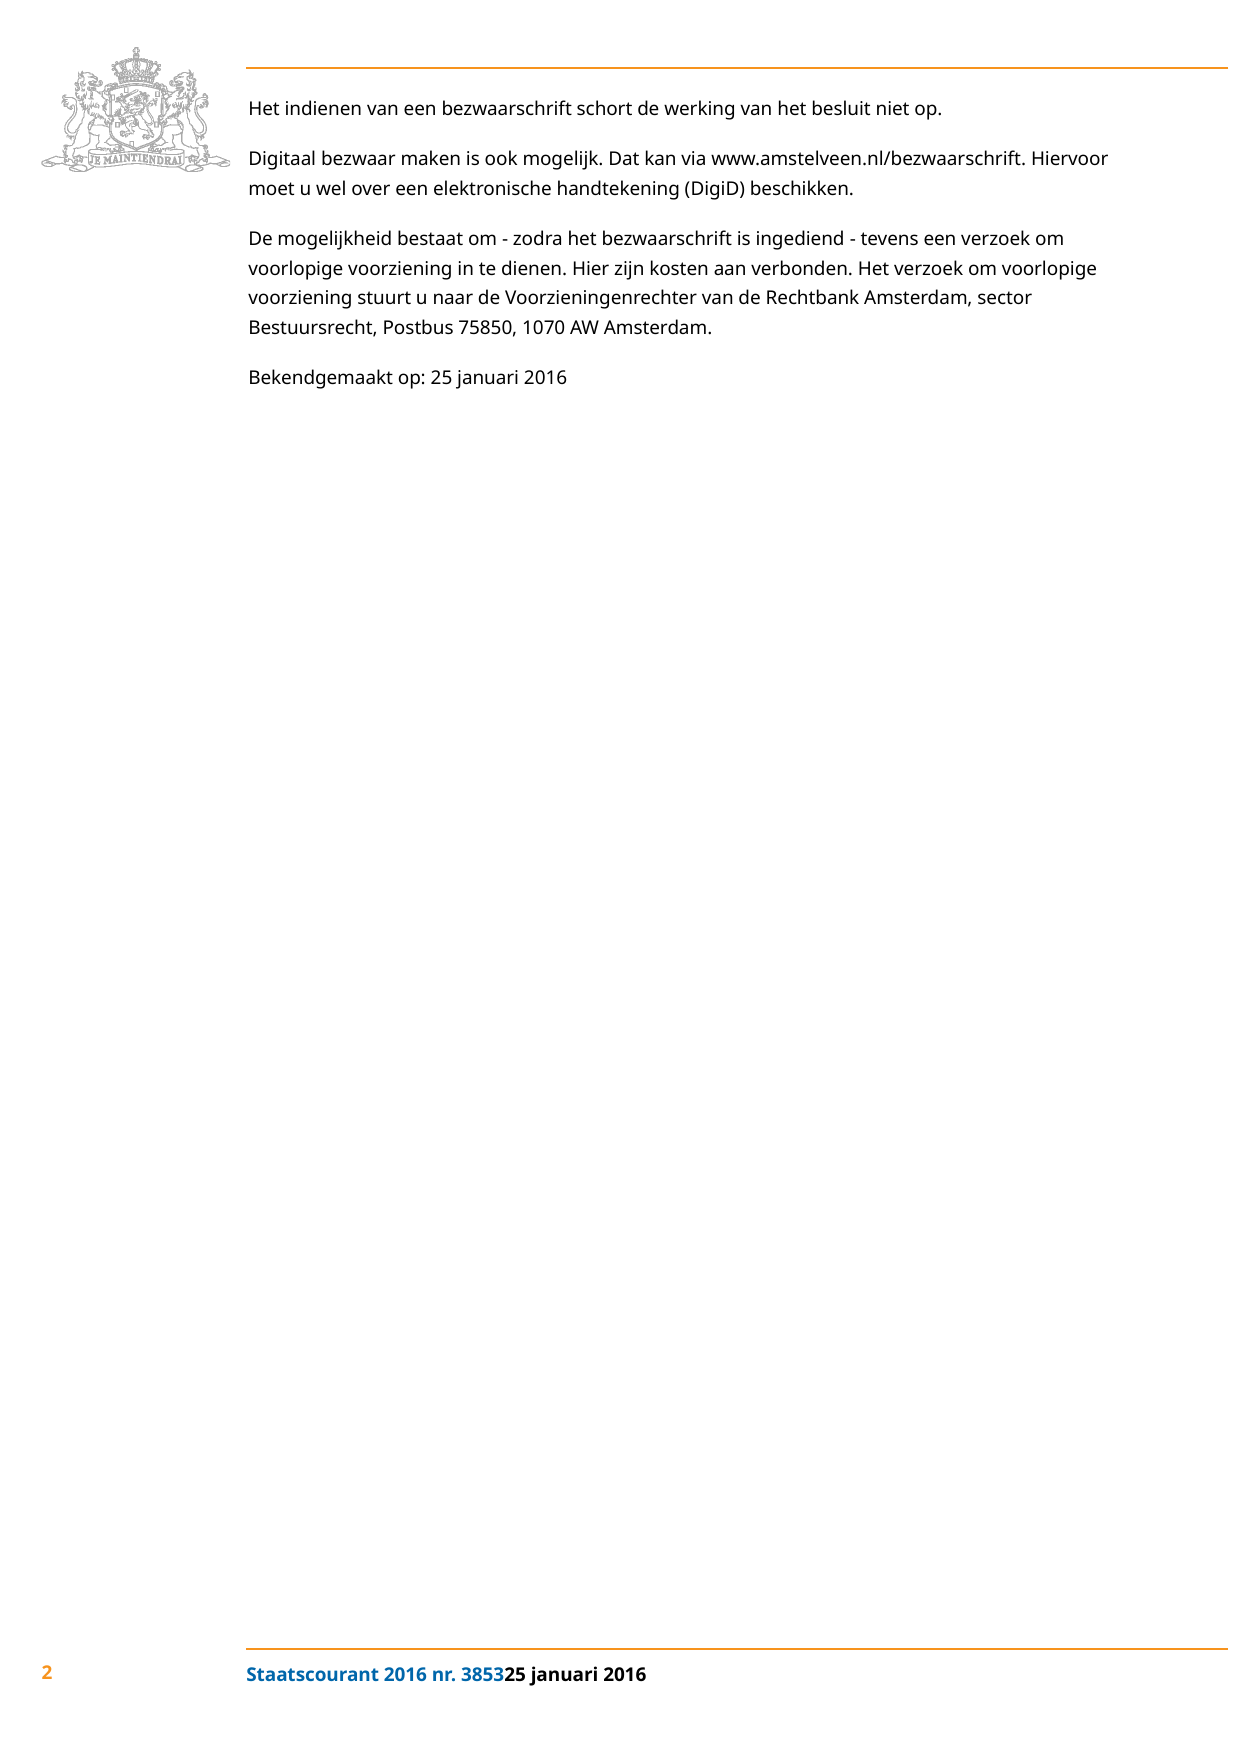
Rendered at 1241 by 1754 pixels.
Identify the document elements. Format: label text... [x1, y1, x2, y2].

text De mogelijkheid bestaat om - zodra het bezwaarschrift is ingediend - tevens een verzoek om voorlopige voorziening in te dienen. Hier zijn kosten aan verbonden. Het verzoek om voorlopige voorziening stuurt u naar de Voorzieningenrechter van de Rechtbank Amsterdam, sector Bestuursrecht, Postbus 75850, 1070 AW Amsterdam. [248, 225, 1152, 340]
picture [41, 47, 231, 172]
text Digitaal bezwaar maken is ook mogelijk. Dat kan via www.amstelveen.nl/bezwaarschrift. Hiervoor moet u wel over een elektronische handtekening (DigiD) beschikken. [248, 145, 1152, 201]
text Bekendgemaakt op: 25 januari 2016 [248, 364, 1152, 390]
text Het indienen van een bezwaarschrift schort de werking van het besluit niet op. [248, 95, 1152, 121]
